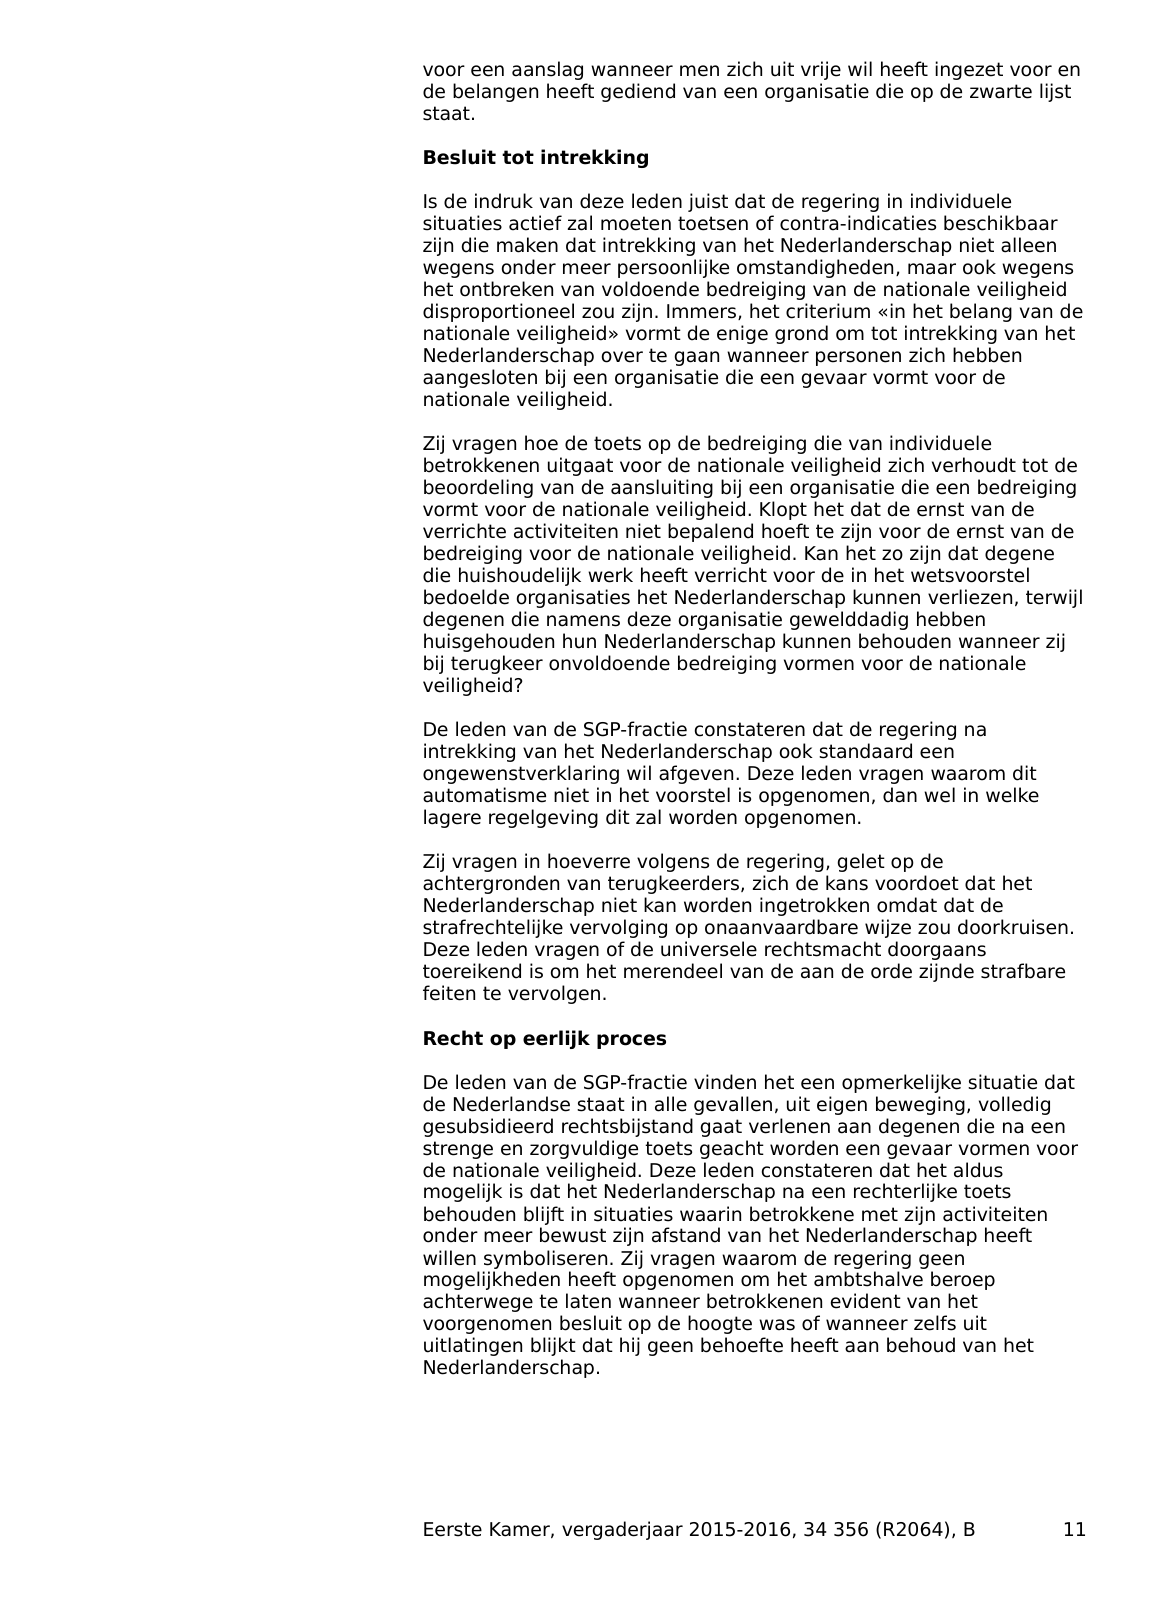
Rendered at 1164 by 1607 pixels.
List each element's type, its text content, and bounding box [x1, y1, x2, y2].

subtitle Recht op eerlijk proces [422, 1027, 1087, 1049]
text Zij vragen in hoeverre volgens de regering, gelet op de achtergronden van terugkeerders, zich de kans voordoet dat het Nederlanderschap niet kan worden ingetrokken omdat dat de strafrechtelijke vervolging op onaanvaardbare wijze zou doorkruisen. Deze leden vragen of de universele rechtsmacht doorgaans toereikend is om het merendeel van de aan de orde zijnde strafbare feiten te vervolgen. [422, 851, 1087, 1005]
text De leden van de SGP-fractie vinden het een opmerkelijke situatie dat de Nederlandse staat in alle gevallen, uit eigen beweging, volledig gesubsidieerd rechtsbijstand gaat verlenen aan degenen die na een strenge en zorgvuldige toets geacht worden een gevaar vormen voor de nationale veiligheid. Deze leden constateren dat het aldus mogelijk is dat het Nederlanderschap na een rechterlijke toets behouden blijft in situaties waarin betrokkene met zijn activiteiten onder meer bewust zijn afstand van het Nederlanderschap heeft willen symboliseren. Zij vragen waarom de regering geen mogelijkheden heeft opgenomen om het ambtshalve beroep achterwege te laten wanneer betrokkenen evident van het voorgenomen besluit op de hoogte was of wanneer zelfs uit uitlatingen blijkt dat hij geen behoefte heeft aan behoud van het Nederlanderschap. [422, 1072, 1087, 1379]
subtitle Besluit tot intrekking [422, 147, 1087, 169]
text voor een aanslag wanneer men zich uit vrije wil heeft ingezet voor en de belangen heeft gediend van een organisatie die op de zwarte lijst staat. [422, 59, 1087, 125]
text Is de indruk van deze leden juist dat de regering in individuele situaties actief zal moeten toetsen of contra-indicaties beschikbaar zijn die maken dat intrekking van het Nederlanderschap niet alleen wegens onder meer persoonlijke omstandigheden, maar ook wegens het ontbreken van voldoende bedreiging van de nationale veiligheid disproportioneel zou zijn. Immers, het criterium «in het belang van de nationale veiligheid» vormt de enige grond om tot intrekking van het Nederlanderschap over te gaan wanneer personen zich hebben aangesloten bij een organisatie die een gevaar vormt voor de nationale veiligheid. [422, 191, 1087, 411]
text De leden van de SGP-fractie constateren dat de regering na intrekking van het Nederlanderschap ook standaard een ongewenstverklaring wil afgeven. Deze leden vragen waarom dit automatisme niet in het voorstel is opgenomen, dan wel in welke lagere regelgeving dit zal worden opgenomen. [422, 719, 1087, 829]
text Zij vragen hoe de toets op de bedreiging die van individuele betrokkenen uitgaat voor de nationale veiligheid zich verhoudt tot de beoordeling van de aansluiting bij een organisatie die een bedreiging vormt voor de nationale veiligheid. Klopt het dat de ernst van de verrichte activiteiten niet bepalend hoeft te zijn voor de ernst van de bedreiging voor de nationale veiligheid. Kan het zo zijn dat degene die huishoudelijk werk heeft verricht voor de in het wetsvoorstel bedoelde organisaties het Nederlanderschap kunnen verliezen, terwijl degenen die namens deze organisatie gewelddadig hebben huisgehouden hun Nederlanderschap kunnen behouden wanneer zij bij terugkeer onvoldoende bedreiging vormen voor de nationale veiligheid? [422, 433, 1087, 697]
